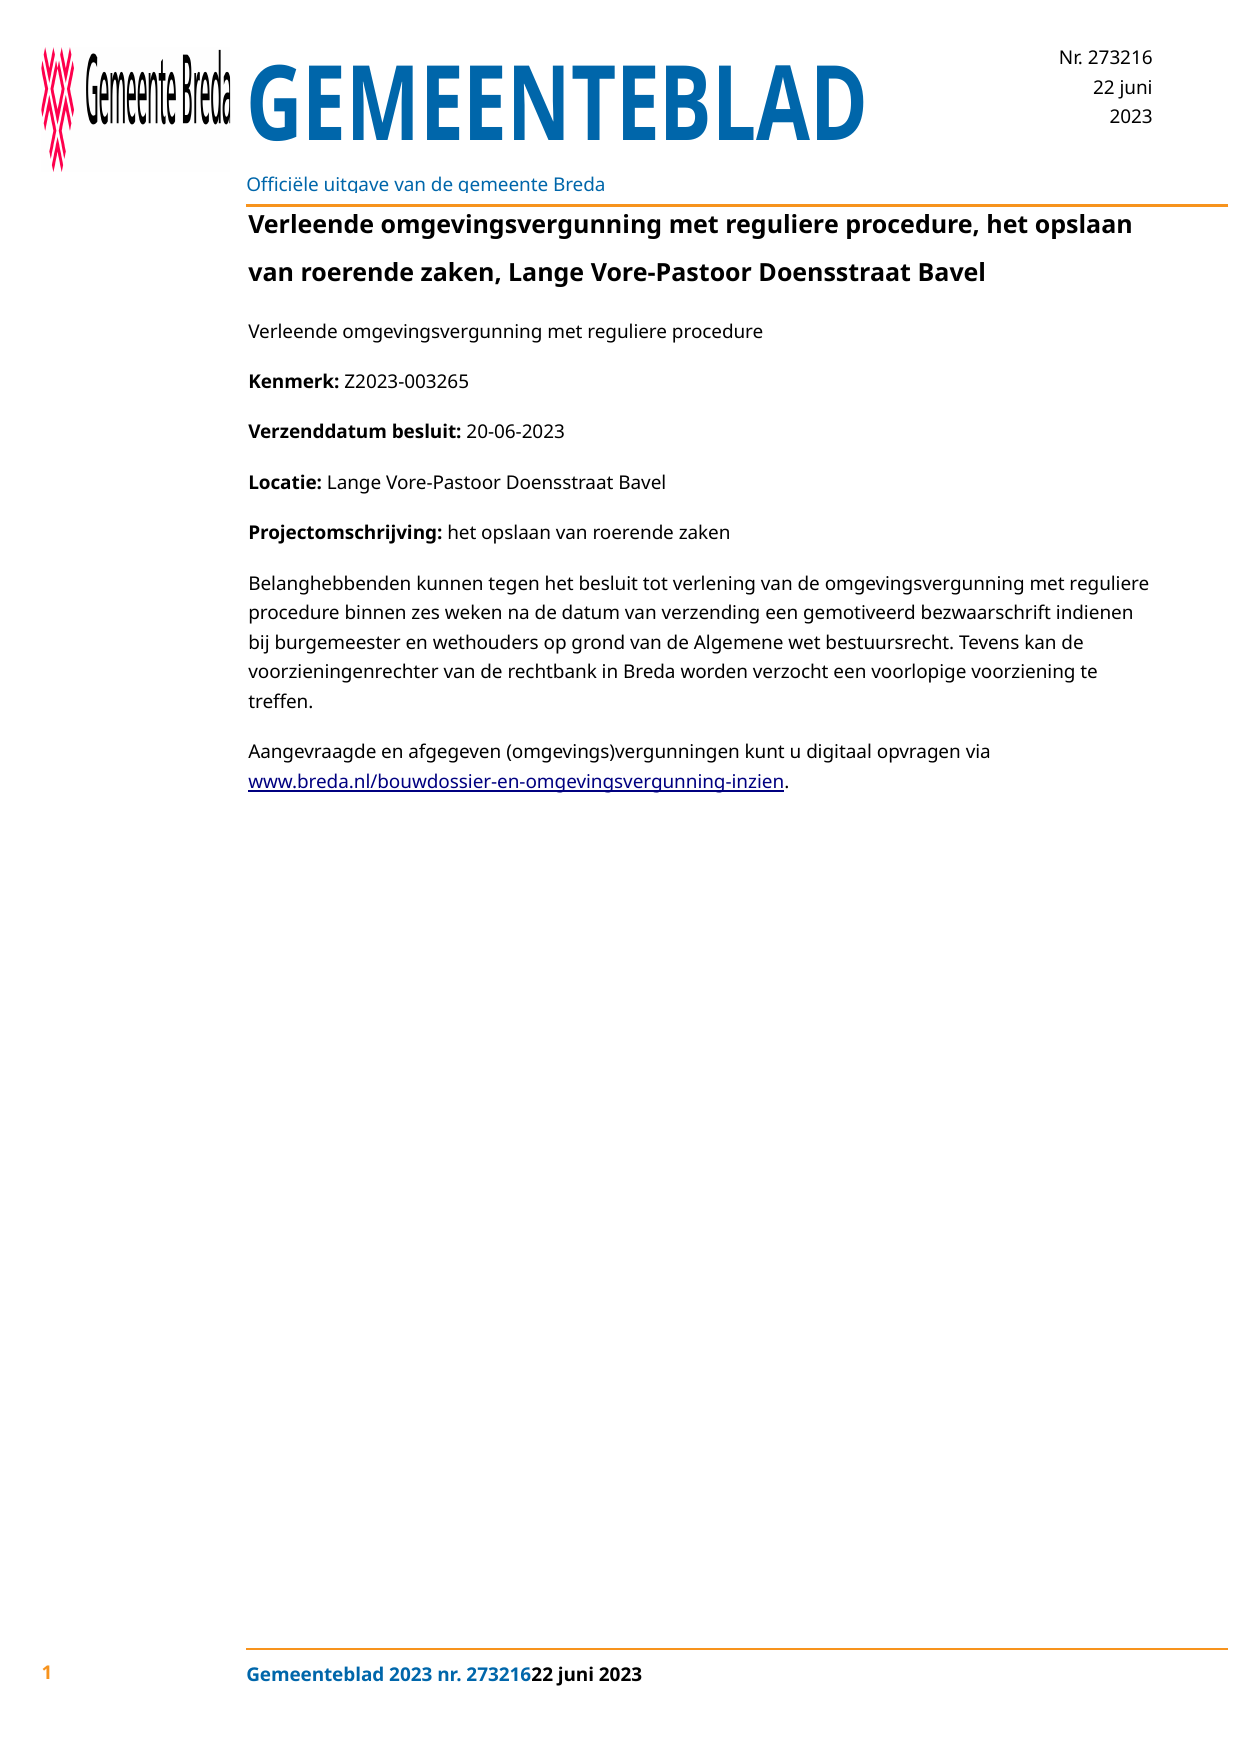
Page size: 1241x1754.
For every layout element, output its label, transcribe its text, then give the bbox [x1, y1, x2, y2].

picture [41, 47, 231, 172]
text Verleende omgevingsvergunning met reguliere procedure, het opslaan van roerende zaken, Lange Vore-Pastoor Doensstraat Bavel [248, 207, 1152, 288]
text Kenmerk: Z2023-003265 [248, 368, 1152, 394]
text Belanghebbenden kunnen tegen het besluit tot verlening van de omgevingsvergunning met reguliere procedure binnen zes weken na de datum van verzending een gemotiveerd bezwaarschrift indienen bij burgemeester en wethouders op grond van de Algemene wet bestuursrecht. Tevens kan de voorzieningenrechter van de rechtbank in Breda worden verzocht een voorlopige voorziening te treffen. [248, 570, 1152, 714]
text Verleende omgevingsvergunning met reguliere procedure [248, 318, 1152, 344]
text Aangevraagde en afgegeven (omgevings)vergunningen kunt u digitaal opvragen via www.breda.nl/bouwdossier-en-omgevingsvergunning-inzien. [248, 739, 1152, 794]
text Verzenddatum besluit: 20-06-2023 [248, 419, 1152, 444]
text Locatie: Lange Vore-Pastoor Doensstraat Bavel [248, 469, 1152, 495]
text Projectomschrijving: het opslaan van roerende zaken [248, 519, 1152, 545]
